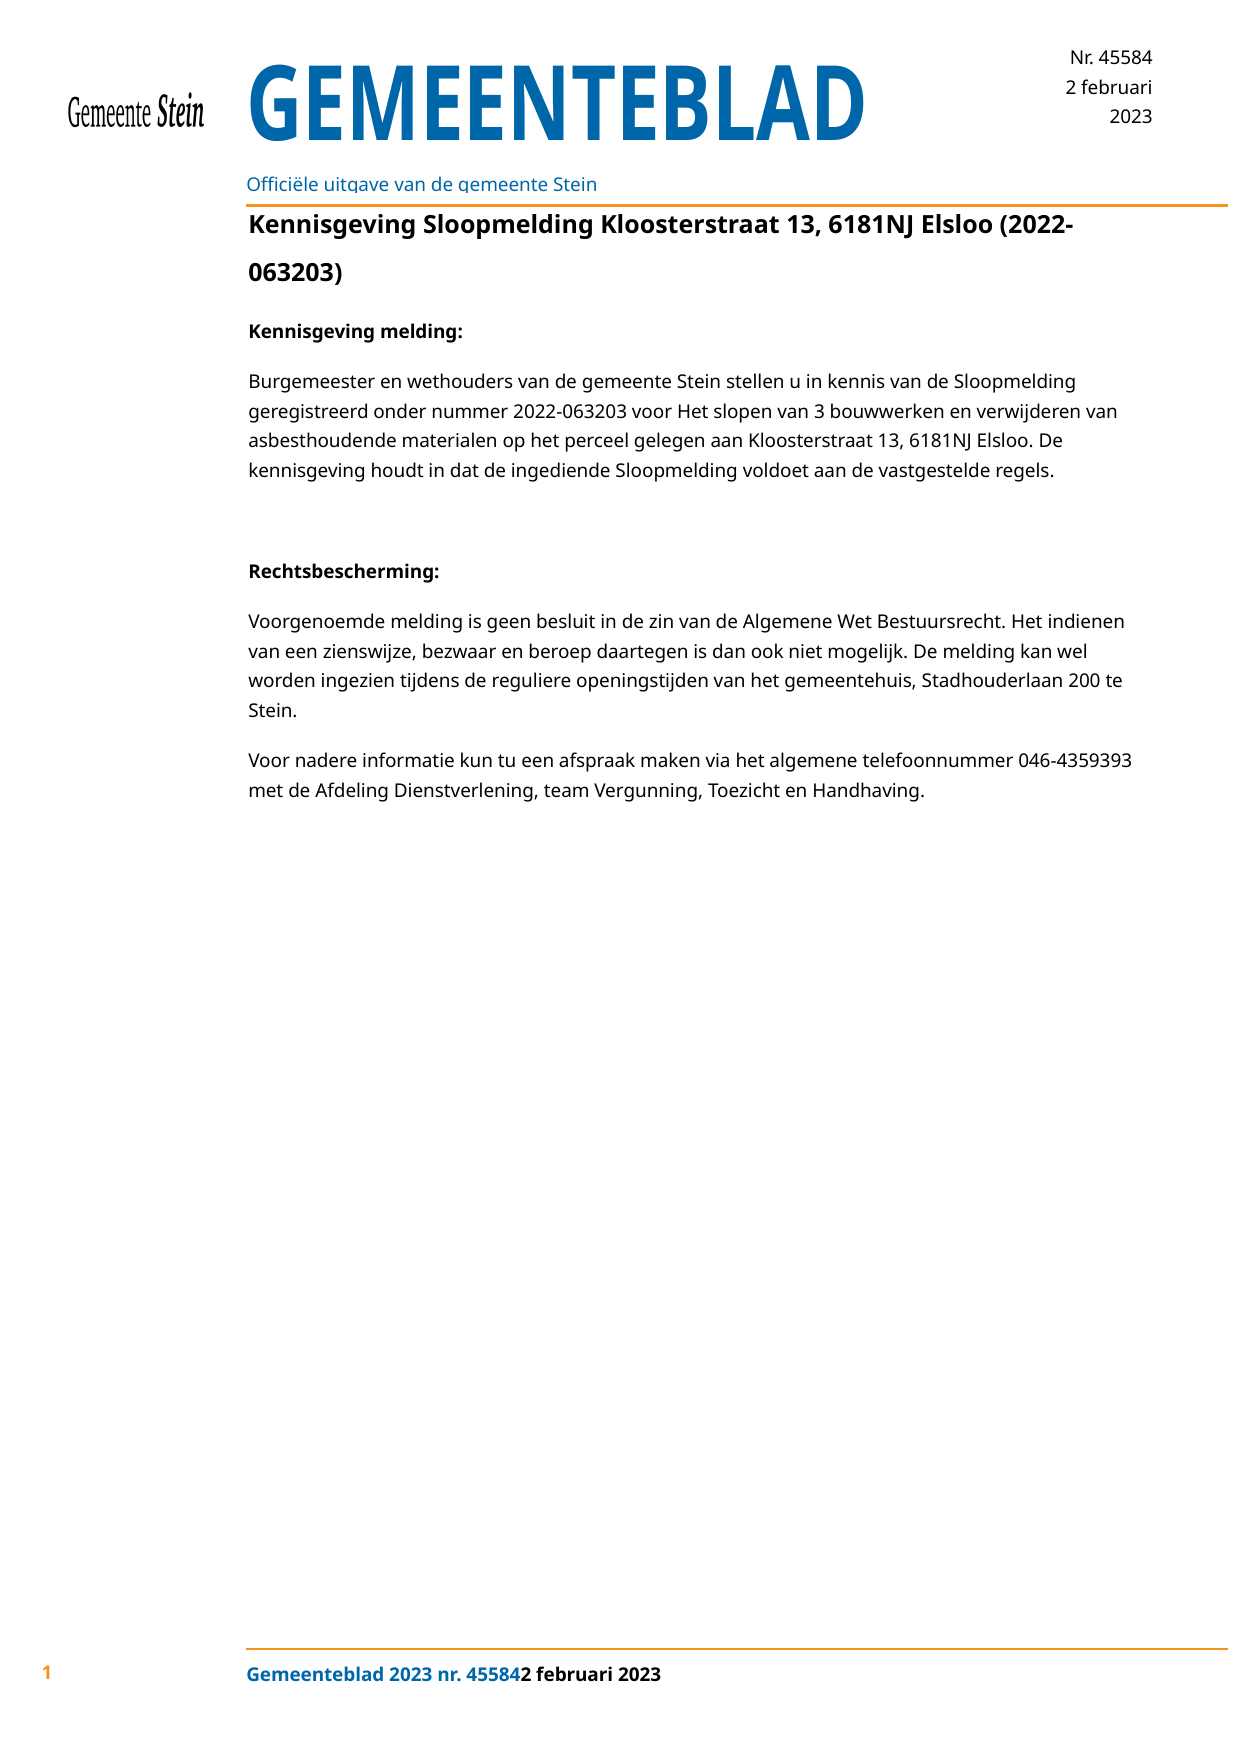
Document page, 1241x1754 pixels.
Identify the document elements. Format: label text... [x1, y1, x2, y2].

text Rechtsbescherming: [248, 558, 1152, 584]
text Voorgenoemde melding is geen besluit in de zin van de Algemene Wet Bestuursrecht. Het indienen van een zienswijze, bezwaar en beroep daartegen is dan ook niet mogelijk. De melding kan wel worden ingezien tijdens de reguliere openingstijden van het gemeentehuis, Stadhouderlaan 200 te Stein. [248, 608, 1152, 723]
text Kennisgeving Sloopmelding Kloosterstraat 13, 6181NJ Elsloo (2022-063203) [248, 207, 1152, 288]
picture [41, 47, 231, 172]
text Burgemeester en wethouders van de gemeente Stein stellen u in kennis van de Sloopmelding geregistreerd onder nummer 2022-063203 voor Het slopen van 3 bouwwerken en verwijderen van asbesthoudende materialen op het perceel gelegen aan Kloosterstraat 13, 6181NJ Elsloo. De kennisgeving houdt in dat de ingediende Sloopmelding voldoet aan de vastgestelde regels. [248, 368, 1152, 483]
text Kennisgeving melding: [248, 318, 1152, 344]
text Voor nadere informatie kun tu een afspraak maken via het algemene telefoonnummer 046-4359393 met de Afdeling Dienstverlening, team Vergunning, Toezicht en Handhaving. [248, 747, 1152, 803]
